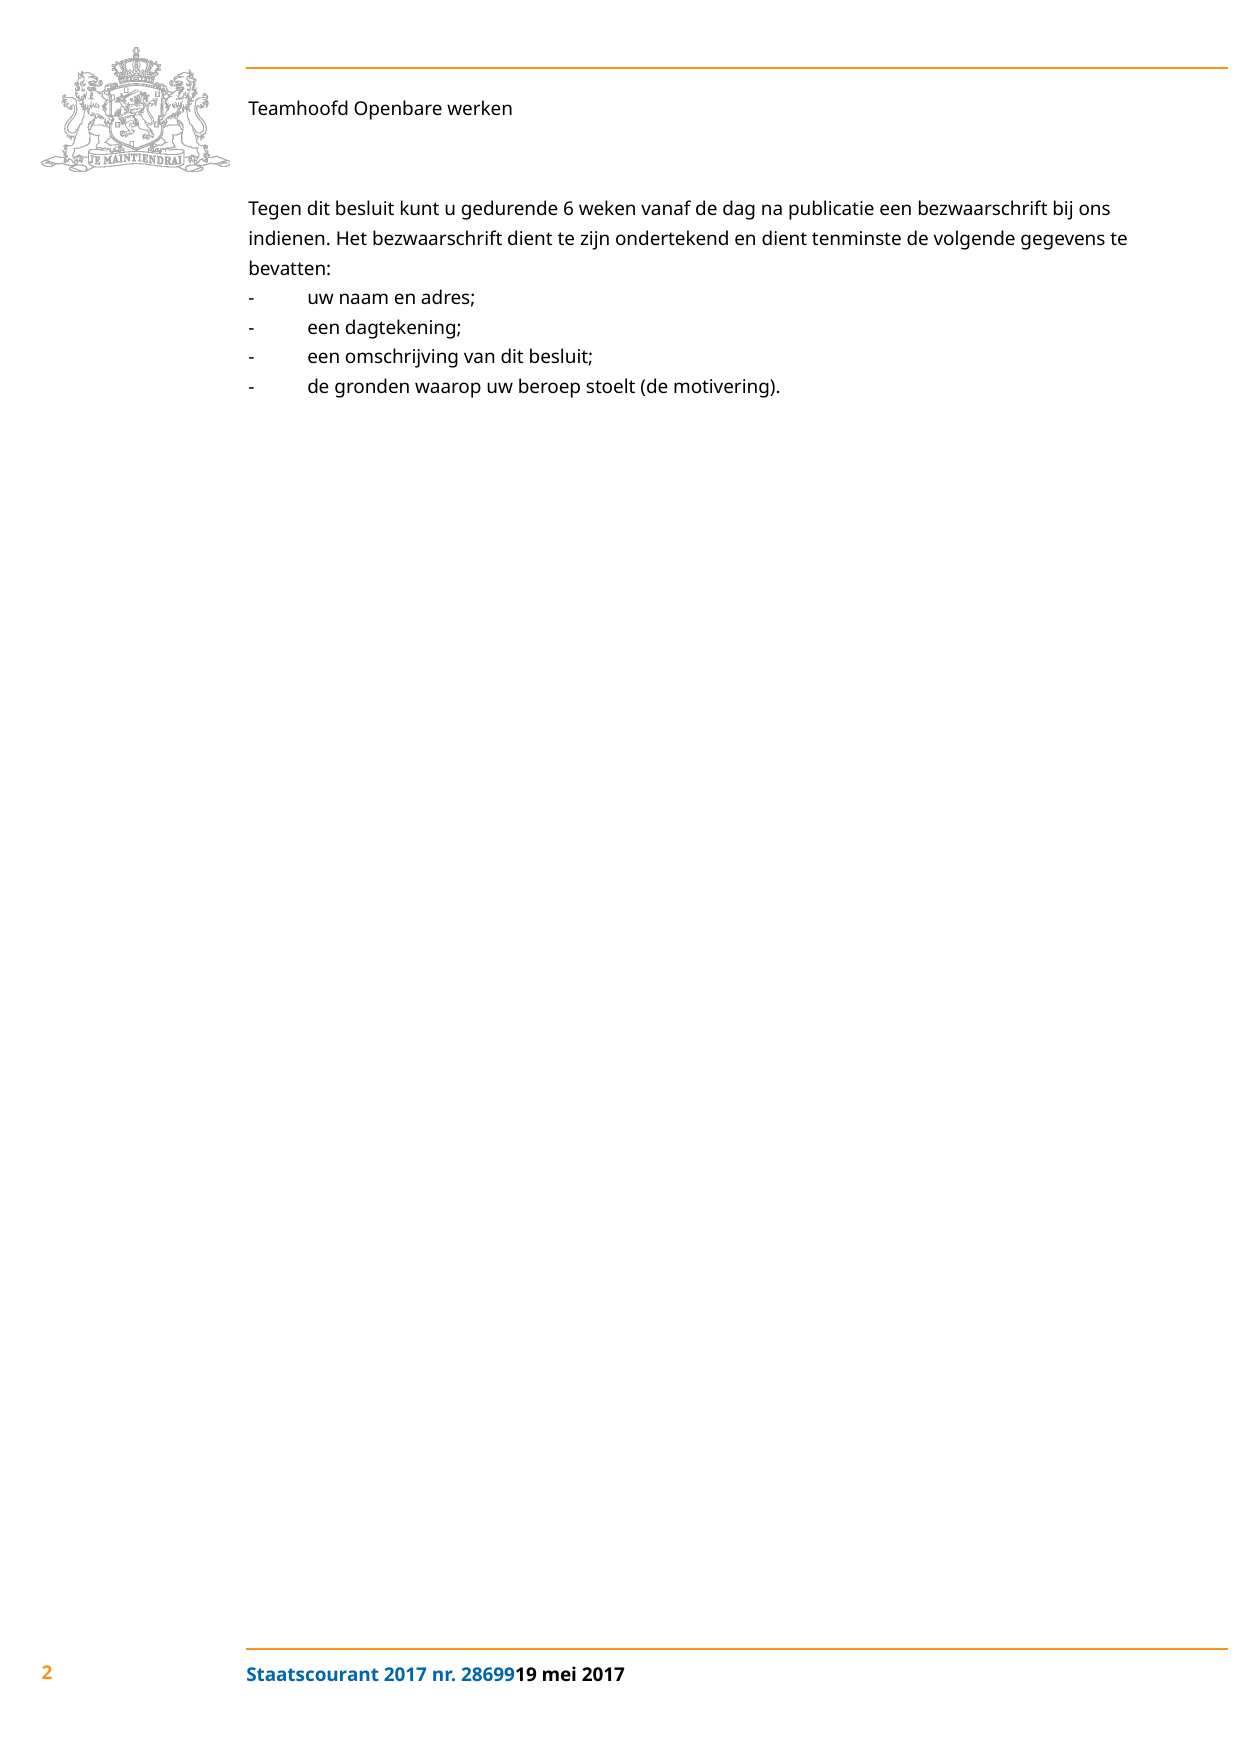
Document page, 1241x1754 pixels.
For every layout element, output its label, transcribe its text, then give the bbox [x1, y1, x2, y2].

list de gronden waarop uw beroep stoelt (de motivering). [248, 373, 1152, 399]
text Teamhoofd Openbare werken [248, 95, 1152, 121]
list een dagtekening; [248, 314, 1152, 340]
list een omschrijving van dit besluit; [248, 343, 1152, 369]
list uw naam en adres; [248, 284, 1152, 310]
text Tegen dit besluit kunt u gedurende 6 weken vanaf de dag na publicatie een bezwaarschrift bij ons indienen. Het bezwaarschrift dient te zijn ondertekend en dient tenminste de volgende gegevens te bevatten: [248, 196, 1152, 281]
picture [41, 47, 231, 172]
